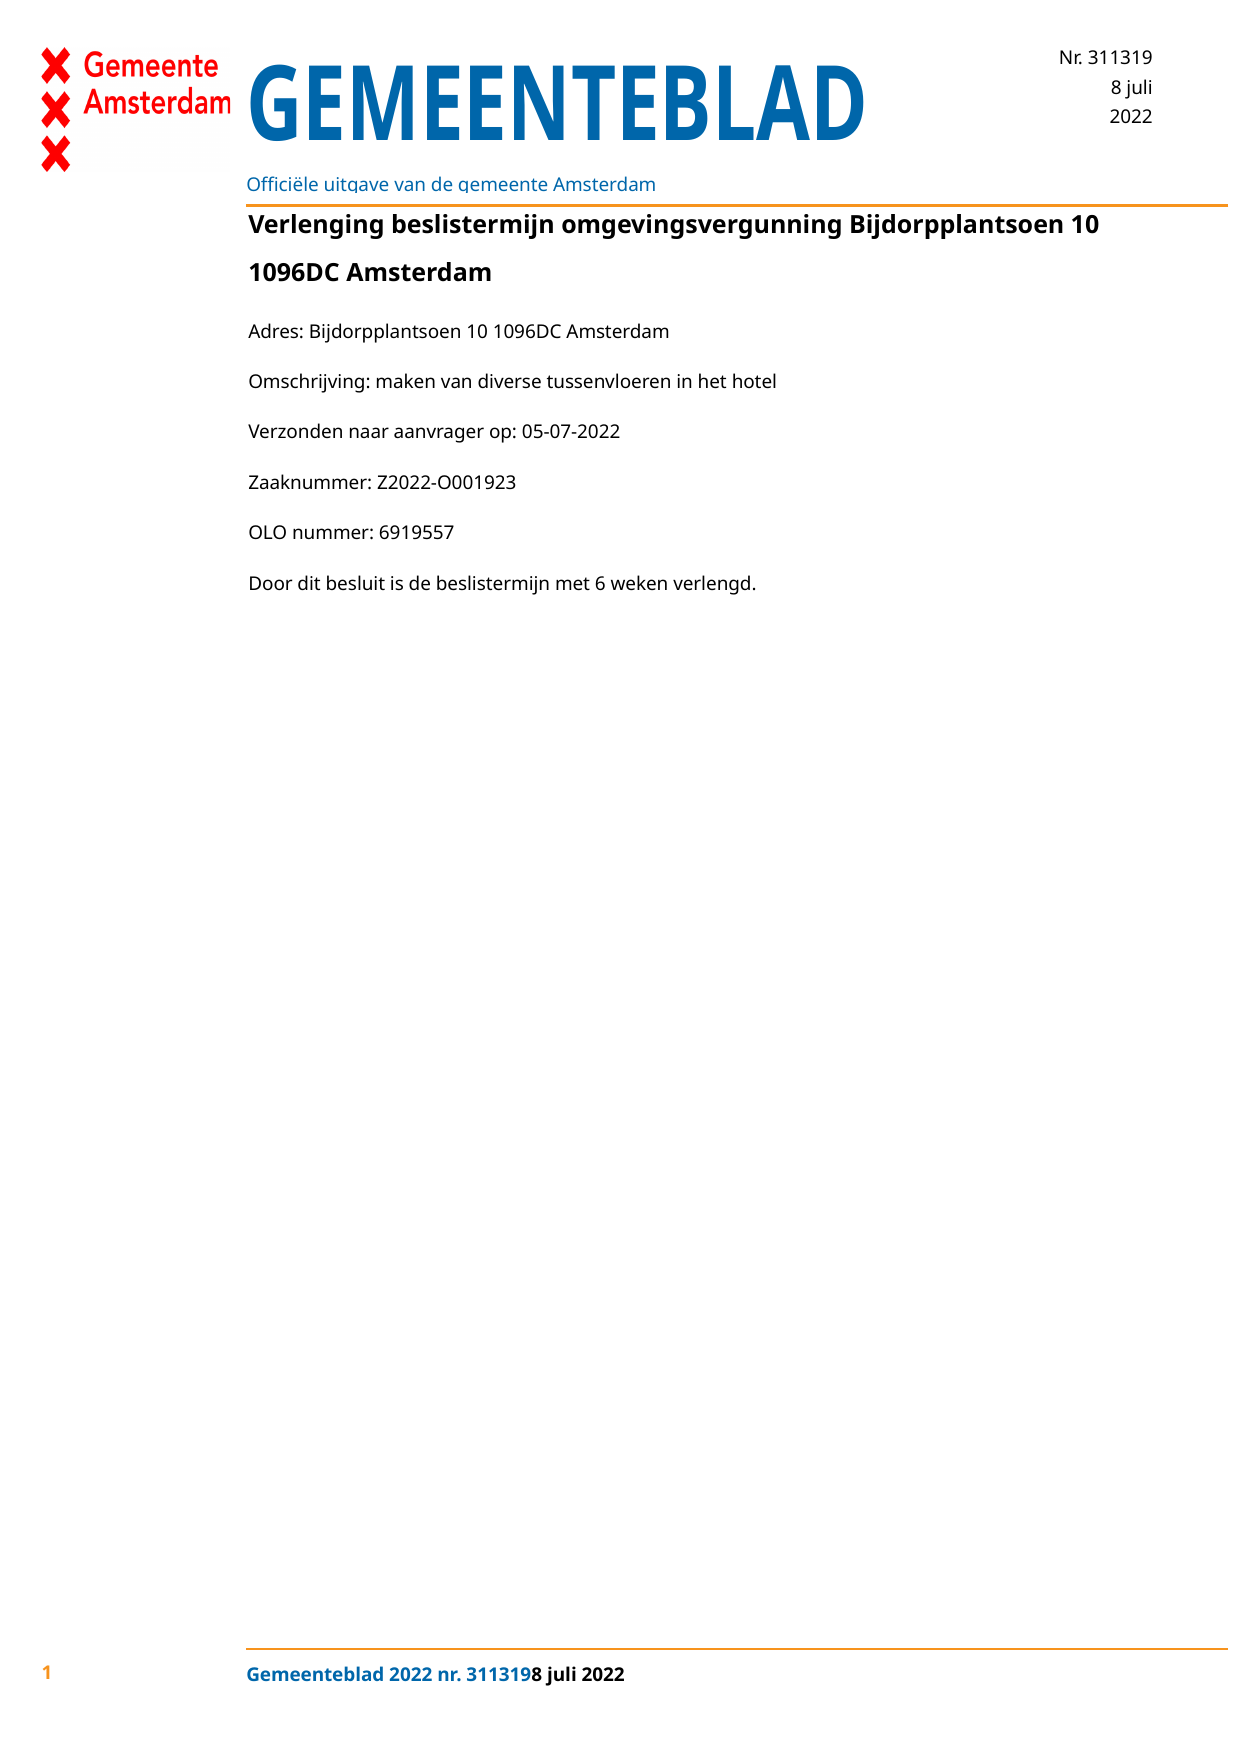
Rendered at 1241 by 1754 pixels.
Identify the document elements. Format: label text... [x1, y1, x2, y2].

text Verzonden naar aanvrager op: 05-07-2022 [248, 419, 1152, 444]
text OLO nummer: 6919557 [248, 519, 1152, 545]
text Omschrijving: maken van diverse tussenvloeren in het hotel [248, 368, 1152, 394]
text Zaaknummer: Z2022-O001923 [248, 469, 1152, 495]
text Verlenging beslistermijn omgevingsvergunning Bijdorpplantsoen 10 1096DC Amsterdam [248, 207, 1152, 288]
text Door dit besluit is de beslistermijn met 6 weken verlengd. [248, 570, 1152, 596]
text Adres: Bijdorpplantsoen 10 1096DC Amsterdam [248, 318, 1152, 344]
picture [41, 47, 231, 172]
